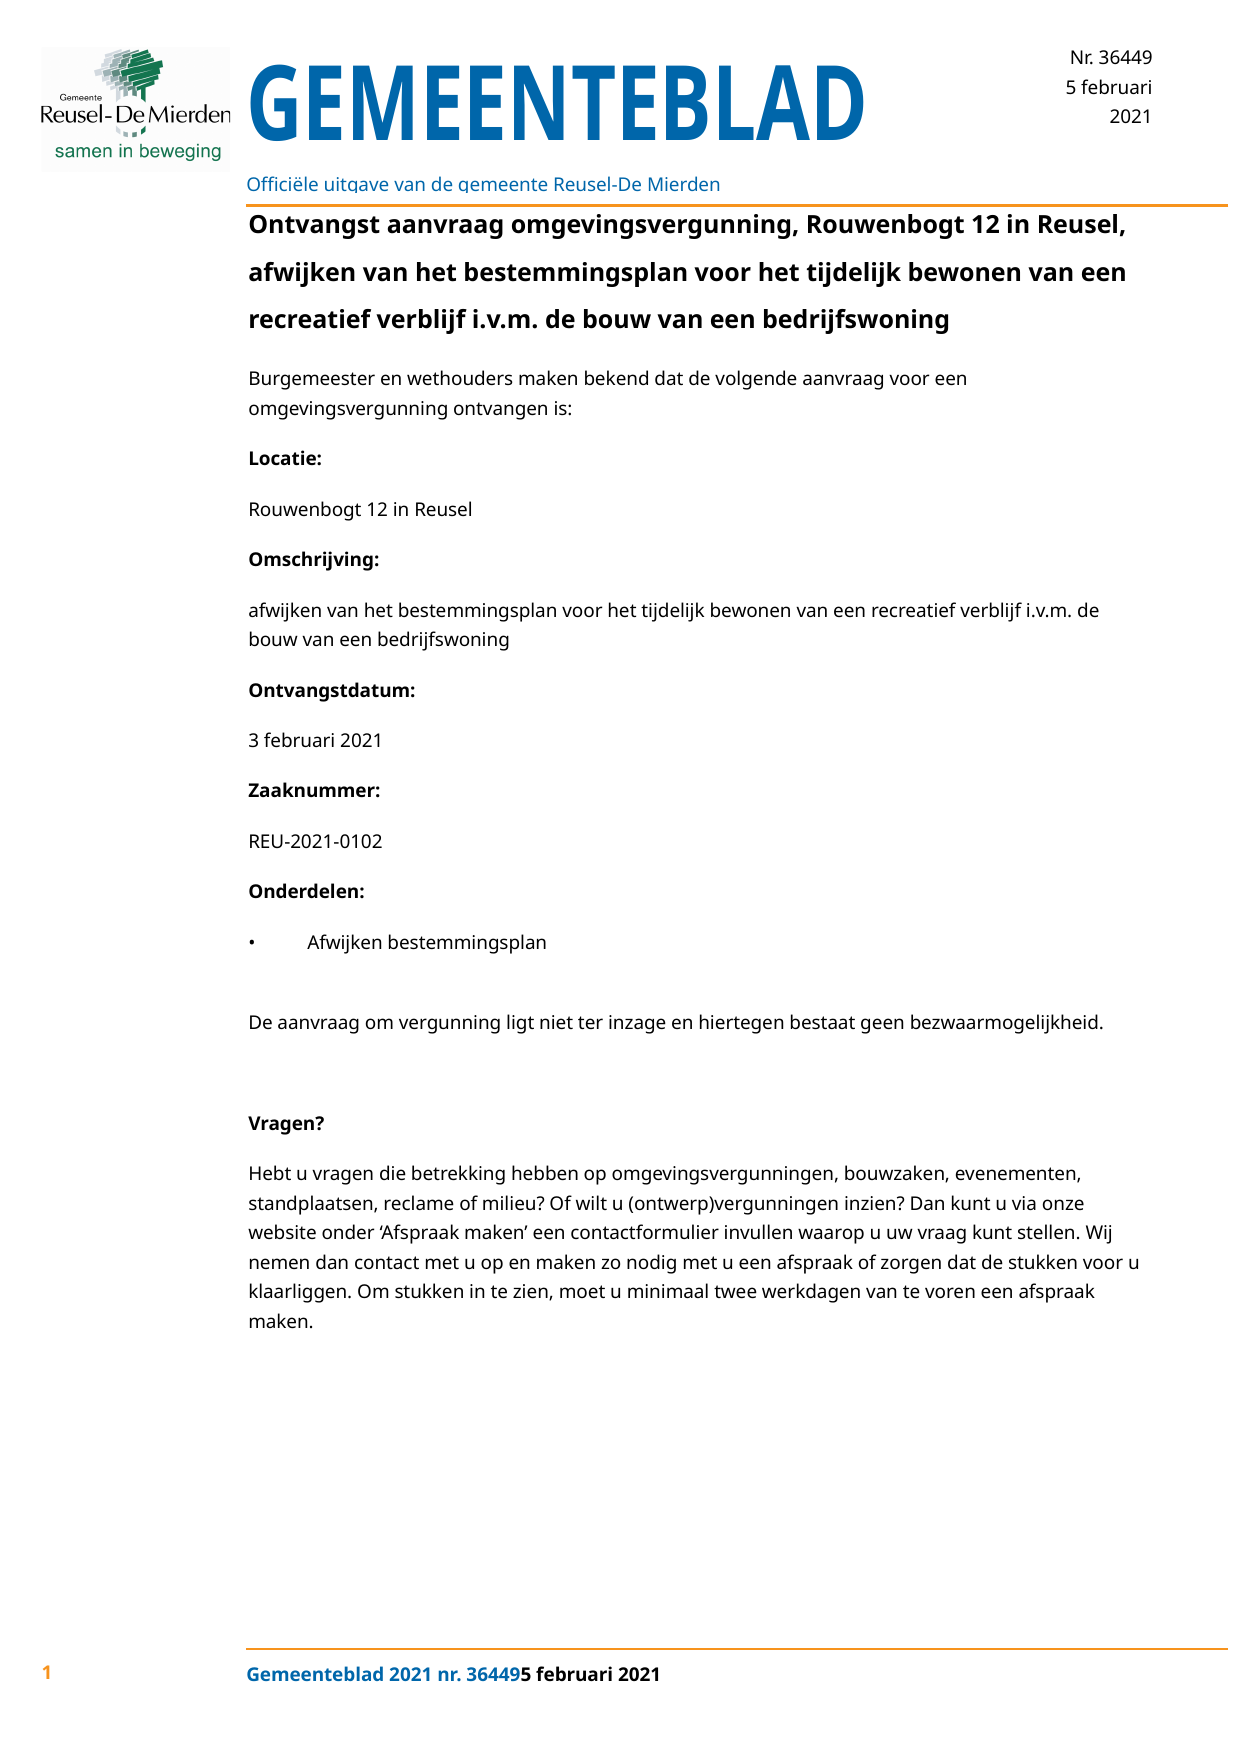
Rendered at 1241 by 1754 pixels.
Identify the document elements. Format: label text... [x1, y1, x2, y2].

text Burgemeester en wethouders maken bekend dat de volgende aanvraag voor een omgevingsvergunning ontvangen is: [248, 366, 1152, 421]
text Vragen? [248, 1110, 1152, 1135]
text Locatie: [248, 446, 1152, 471]
text afwijken van het bestemmingsplan voor het tijdelijk bewonen van een recreatief verblijf i.v.m. de bouw van een bedrijfswoning [248, 597, 1152, 652]
list Afwijken bestemmingsplan [248, 929, 1152, 954]
text Rouwenbogt 12 in Reusel [248, 496, 1152, 522]
text Onderdelen: [248, 878, 1152, 904]
text 3 februari 2021 [248, 727, 1152, 753]
text REU-2021-0102 [248, 828, 1152, 854]
text Hebt u vragen die betrekking hebben op omgevingsvergunningen, bouwzaken, evenementen, standplaatsen, reclame of milieu? Of wilt u (ontwerp)vergunningen inzien? Dan kunt u via onze website onder ‘Afspraak maken’ een contactformulier invullen waarop u uw vraag kunt stellen. Wij nemen dan contact met u op en maken zo nodig met u een afspraak of zorgen dat de stukken voor u klaarliggen. Om stukken in te zien, moet u minimaal twee werkdagen van te voren een afspraak maken. [248, 1160, 1152, 1334]
text Omschrijving: [248, 546, 1152, 572]
picture [41, 47, 231, 172]
text Ontvangstdatum: [248, 677, 1152, 702]
text Ontvangst aanvraag omgevingsvergunning, Rouwenbogt 12 in Reusel, afwijken van het bestemmingsplan voor het tijdelijk bewonen van een recreatief verblijf i.v.m. de bouw van een bedrijfswoning [248, 207, 1152, 336]
text De aanvraag om vergunning ligt niet ter inzage en hiertegen bestaat geen bezwaarmogelijkheid. [248, 1009, 1152, 1034]
text Zaaknummer: [248, 778, 1152, 803]
